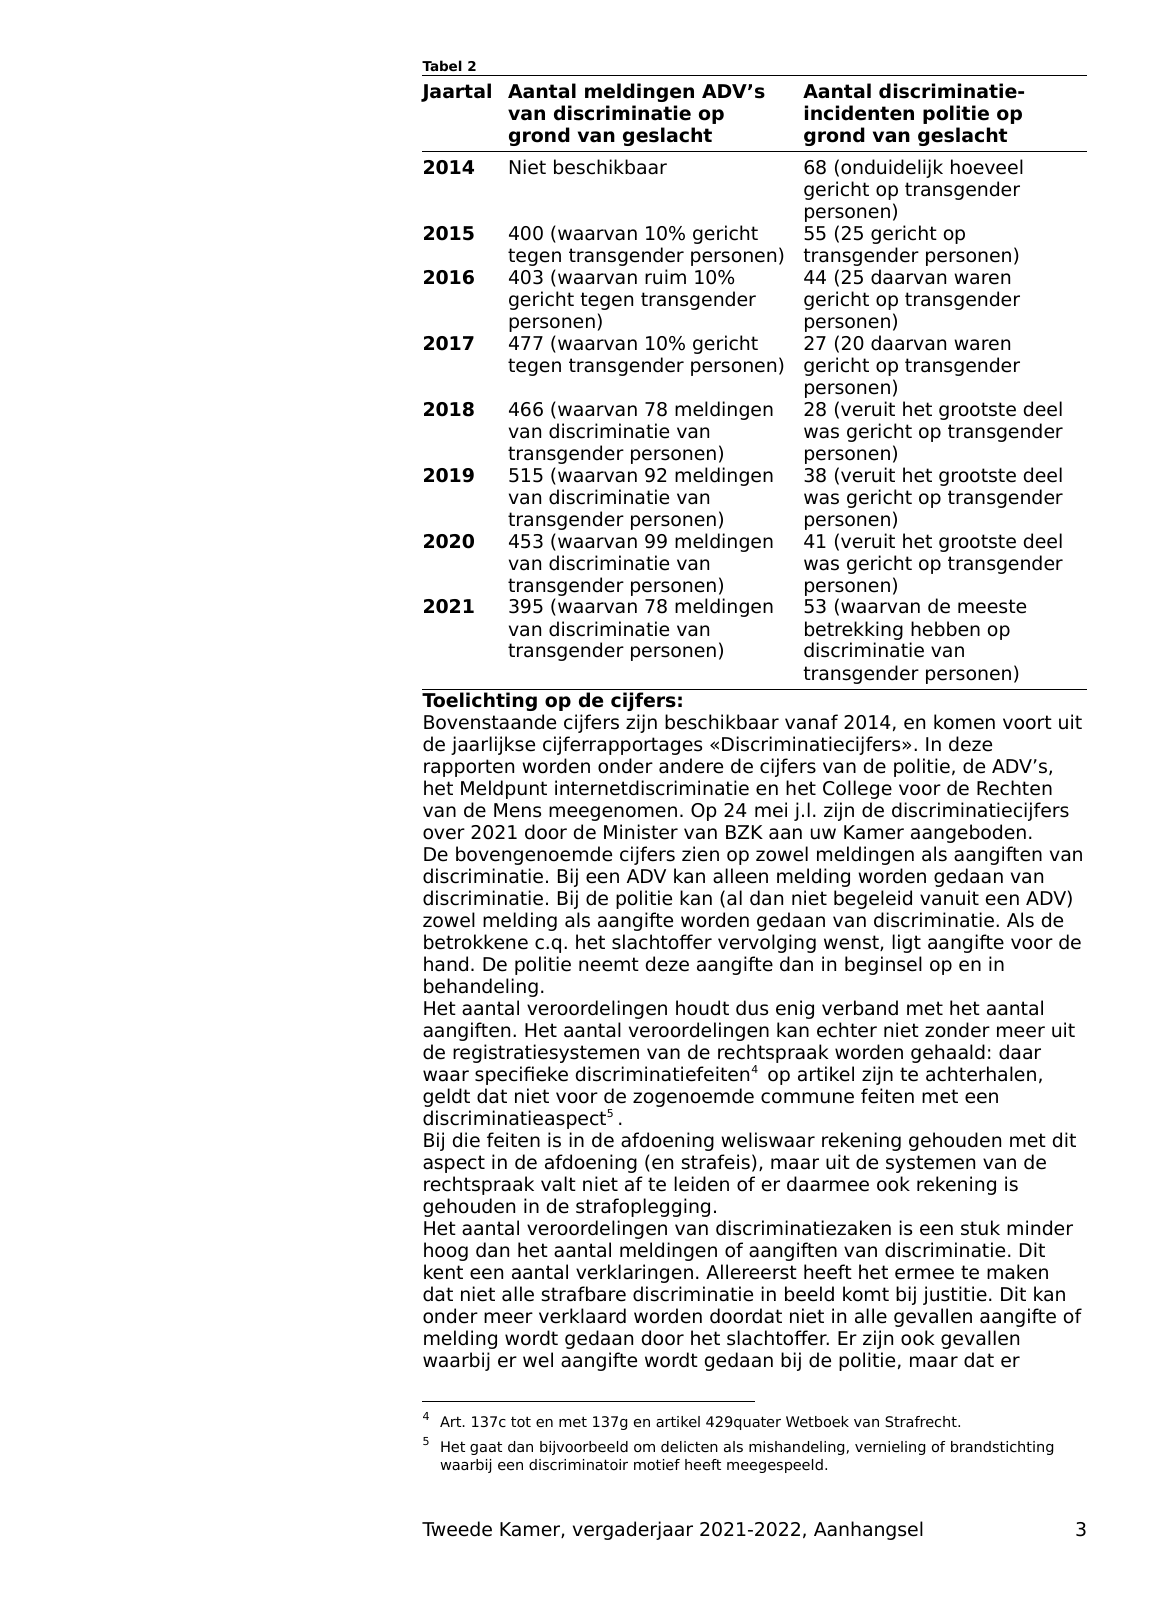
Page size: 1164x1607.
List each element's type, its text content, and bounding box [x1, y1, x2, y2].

table_cell 515 (waarvan 92 meldingen van discriminatie van transgender personen) [502, 465, 797, 531]
table_cell 400 (waarvan 10% gericht tegen transgender personen) [502, 223, 797, 267]
text De bovengenoemde cijfers zien op zowel meldingen als aangiften van discriminatie. Bij een ADV kan alleen melding worden gedaan van discriminatie. Bij de politie kan (al dan niet begeleid vanuit een ADV) zowel melding als aangifte worden gedaan van discriminatie. Als de betrokkene c.q. het slachtoffer vervolging wenst, ligt aangifte voor de hand. De politie neemt deze aangifte dan in beginsel op en in behandeling. [422, 844, 1087, 998]
table_cell 395 (waarvan 78 meldingen van discriminatie van transgender personen) [502, 596, 797, 689]
table_cell Niet beschikbaar [502, 152, 797, 223]
text Het gaat dan bijvoorbeeld om delicten als mishandeling, vernieling of brandstichting waarbij een discriminatoir motief heeft meegespeeld. [422, 1435, 1087, 1474]
table_cell 2020 [422, 531, 502, 596]
table_cell 2014 [422, 152, 502, 223]
table_cell 2021 [422, 596, 502, 689]
table_cell 28 (veruit het grootste deel was gericht op transgender personen) [797, 399, 1087, 464]
table_cell 68 (onduidelijk hoeveel gericht op transgender personen) [797, 152, 1087, 223]
table_cell 2019 [422, 465, 502, 531]
table_cell 44 (25 daarvan waren gericht op transgender personen) [797, 267, 1087, 333]
table_cell 466 (waarvan 78 meldingen van discriminatie van transgender personen) [502, 399, 797, 464]
table_cell 38 (veruit het grootste deel was gericht op transgender personen) [797, 465, 1087, 531]
text Het aantal veroordelingen houdt dus enig verband met het aantal aangiften. Het aantal veroordelingen kan echter niet zonder meer uit de registratiesystemen van de rechtspraak worden gehaald: daar waar specifieke discriminatiefeiten op artikel zijn te achterhalen, geldt dat niet voor de zogenoemde commune feiten met een discriminatieaspect. [422, 998, 1087, 1130]
table_cell 477 (waarvan 10% gericht tegen transgender personen) [502, 333, 797, 399]
table_cell Jaartal [422, 76, 502, 151]
table_cell 2018 [422, 399, 502, 464]
table_cell 2017 [422, 333, 502, 399]
table_cell Aantal meldingen ADV’s van discriminatie op grond van geslacht [502, 76, 797, 151]
table_header Tabel 2 [422, 59, 1087, 75]
table_cell Aantal discriminatie-incidenten politie op grond van geslacht [797, 76, 1087, 151]
text Toelichting op de cijfers: [422, 690, 1087, 712]
table_cell 453 (waarvan 99 meldingen van discriminatie van transgender personen) [502, 531, 797, 596]
table_cell 41 (veruit het grootste deel was gericht op transgender personen) [797, 531, 1087, 596]
text Het aantal veroordelingen van discriminatiezaken is een stuk minder hoog dan het aantal meldingen of aangiften van discriminatie. Dit kent een aantal verklaringen. Allereerst heeft het ermee te maken dat niet alle strafbare discriminatie in beeld komt bij justitie. Dit kan onder meer verklaard worden doordat niet in alle gevallen aangifte of melding wordt gedaan door het slachtoffer. Er zijn ook gevallen waarbij er wel aangifte wordt gedaan bij de politie, maar dat er [422, 1218, 1087, 1371]
table_cell 55 (25 gericht op transgender personen) [797, 223, 1087, 267]
text Art. 137c tot en met 137g en artikel 429quater Wetboek van Strafrecht. [422, 1410, 1087, 1432]
table_cell 403 (waarvan ruim 10% gericht tegen transgender personen) [502, 267, 797, 333]
text Bovenstaande cijfers zijn beschikbaar vanaf 2014, en komen voort uit de jaarlijkse cijferrapportages «Discriminatiecijfers». In deze rapporten worden onder andere de cijfers van de politie, de ADV’s, het Meldpunt internetdiscriminatie en het College voor de Rechten van de Mens meegenomen. Op 24 mei j.l. zijn de discriminatiecijfers over 2021 door de Minister van BZK aan uw Kamer aangeboden. [422, 712, 1087, 844]
table_cell 2015 [422, 223, 502, 267]
text Bij die feiten is in de afdoening weliswaar rekening gehouden met dit aspect in de afdoening (en strafeis), maar uit de systemen van de rechtspraak valt niet af te leiden of er daarmee ook rekening is gehouden in de strafoplegging. [422, 1130, 1087, 1218]
table_cell 2016 [422, 267, 502, 333]
table_cell 53 (waarvan de meeste betrekking hebben op discriminatie van transgender personen) [797, 596, 1087, 689]
table_cell 27 (20 daarvan waren gericht op transgender personen) [797, 333, 1087, 399]
